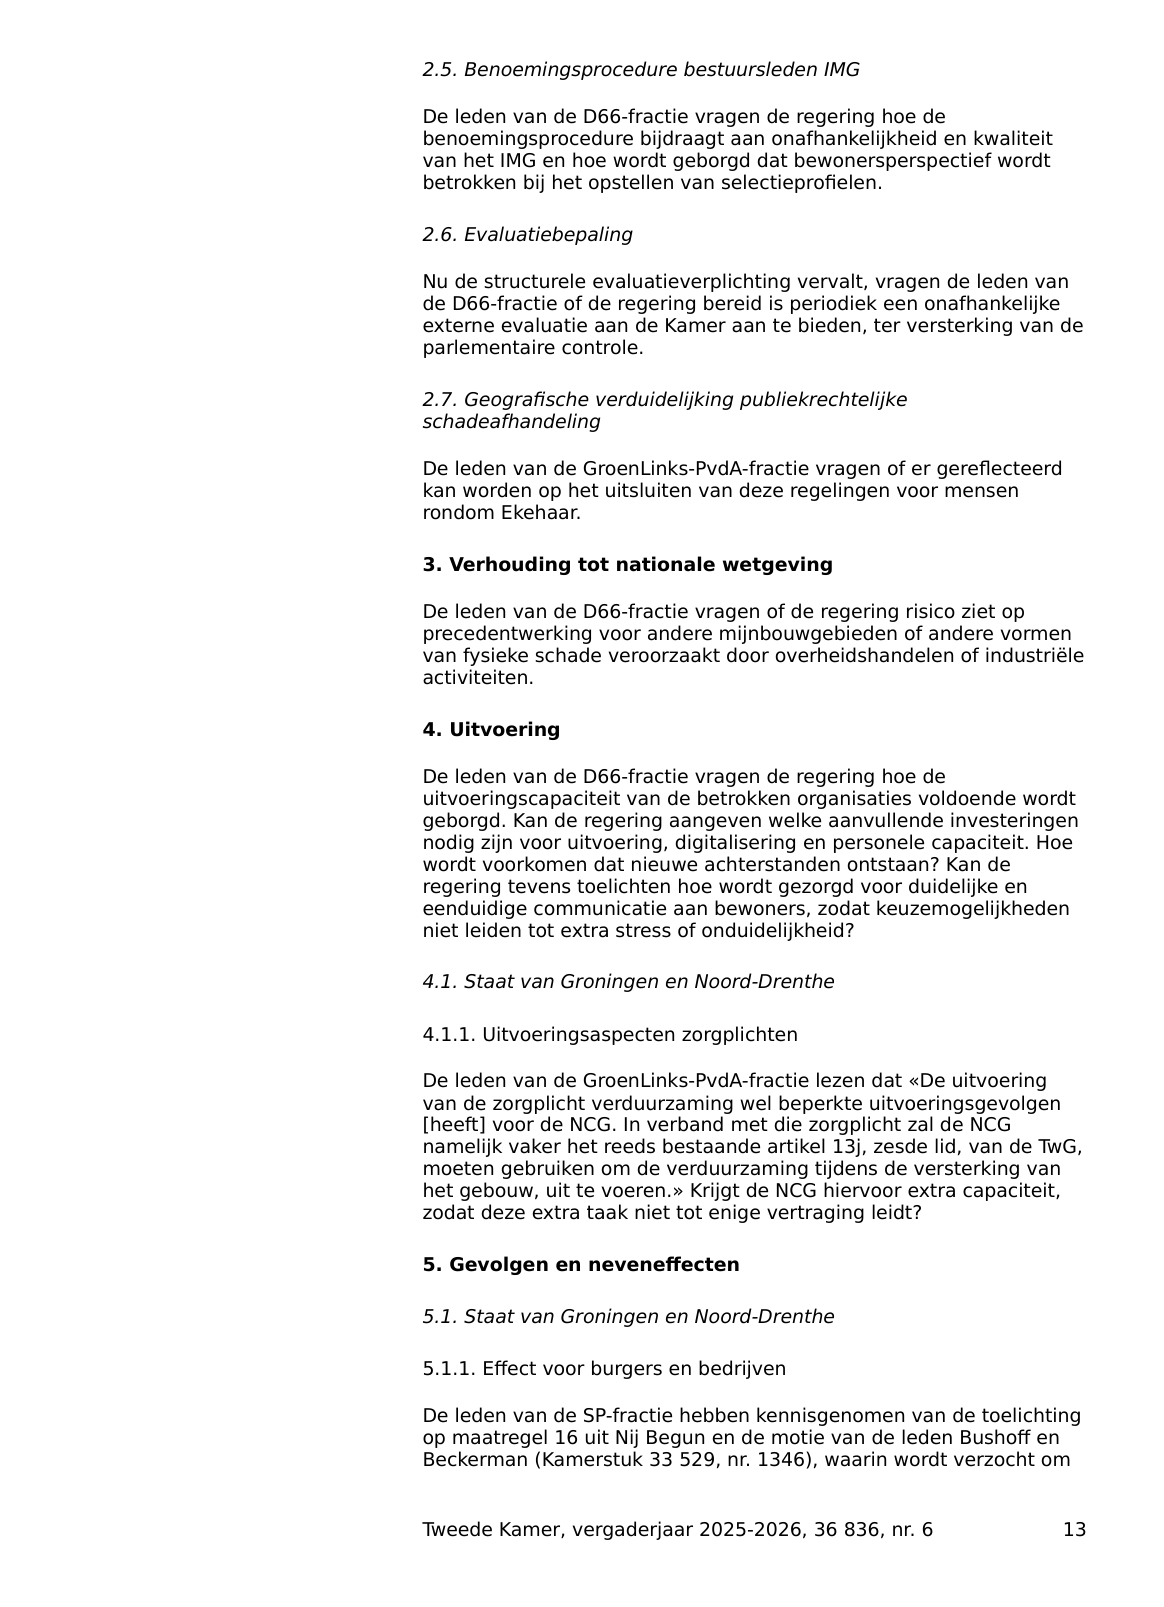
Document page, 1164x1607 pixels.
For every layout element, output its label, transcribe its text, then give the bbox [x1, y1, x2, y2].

subtitle 3. Verhouding tot nationale wetgeving [422, 554, 1087, 576]
subtitle 5.1.1. Effect voor burgers en bedrijven [422, 1358, 1087, 1380]
subtitle 2.7. Geografische verduidelijking publiekrechtelijke schadeafhandeling [422, 389, 1087, 433]
text De leden van de D66-fractie vragen de regering hoe de uitvoeringscapaciteit van de betrokken organisaties voldoende wordt geborgd. Kan de regering aangeven welke aanvullende investeringen nodig zijn voor uitvoering, digitalisering en personele capaciteit. Hoe wordt voorkomen dat nieuwe achterstanden ontstaan? Kan de regering tevens toelichten hoe wordt gezorgd voor duidelijke en eenduidige communicatie aan bewoners, zodat keuzemogelijkheden niet leiden tot extra stress of onduidelijkheid? [422, 766, 1087, 941]
subtitle 5. Gevolgen en neveneffecten [422, 1254, 1087, 1276]
subtitle 4. Uitvoering [422, 719, 1087, 741]
text De leden van de D66-fractie vragen de regering hoe de benoemingsprocedure bijdraagt aan onafhankelijkheid en kwaliteit van het IMG en hoe wordt geborgd dat bewonersperspectief wordt betrokken bij het opstellen van selectieprofielen. [422, 106, 1087, 194]
text Nu de structurele evaluatieverplichting vervalt, vragen de leden van de D66-fractie of de regering bereid is periodiek een onafhankelijke externe evaluatie aan de Kamer aan te bieden, ter versterking van de parlementaire controle. [422, 271, 1087, 359]
text De leden van de D66-fractie vragen of de regering risico ziet op precedentwerking voor andere mijnbouwgebieden of andere vormen van fysieke schade veroorzaakt door overheidshandelen of industriële activiteiten. [422, 601, 1087, 689]
subtitle 2.6. Evaluatiebepaling [422, 224, 1087, 246]
text De leden van de GroenLinks-PvdA-fractie lezen dat «De uitvoering van de zorgplicht verduurzaming wel beperkte uitvoeringsgevolgen [heeft] voor de NCG. In verband met die zorgplicht zal de NCG namelijk vaker het reeds bestaande artikel 13j, zesde lid, van de TwG, moeten gebruiken om de verduurzaming tijdens de versterking van het gebouw, uit te voeren.» Krijgt de NCG hiervoor extra capaciteit, zodat deze extra taak niet tot enige vertraging leidt? [422, 1070, 1087, 1224]
subtitle 2.5. Benoemingsprocedure bestuursleden IMG [422, 59, 1087, 81]
text De leden van de SP-fractie hebben kennisgenomen van de toelichting op maatregel 16 uit Nij Begun en de motie van de leden Bushoff en Beckerman (Kamerstuk 33 529, nr. 1346), waarin wordt verzocht om [422, 1405, 1087, 1471]
subtitle 5.1. Staat van Groningen en Noord-Drenthe [422, 1306, 1087, 1328]
text De leden van de GroenLinks-PvdA-fractie vragen of er gereflecteerd kan worden op het uitsluiten van deze regelingen voor mensen rondom Ekehaar. [422, 458, 1087, 524]
subtitle 4.1.1. Uitvoeringsaspecten zorgplichten [422, 1023, 1087, 1045]
subtitle 4.1. Staat van Groningen en Noord-Drenthe [422, 971, 1087, 993]
